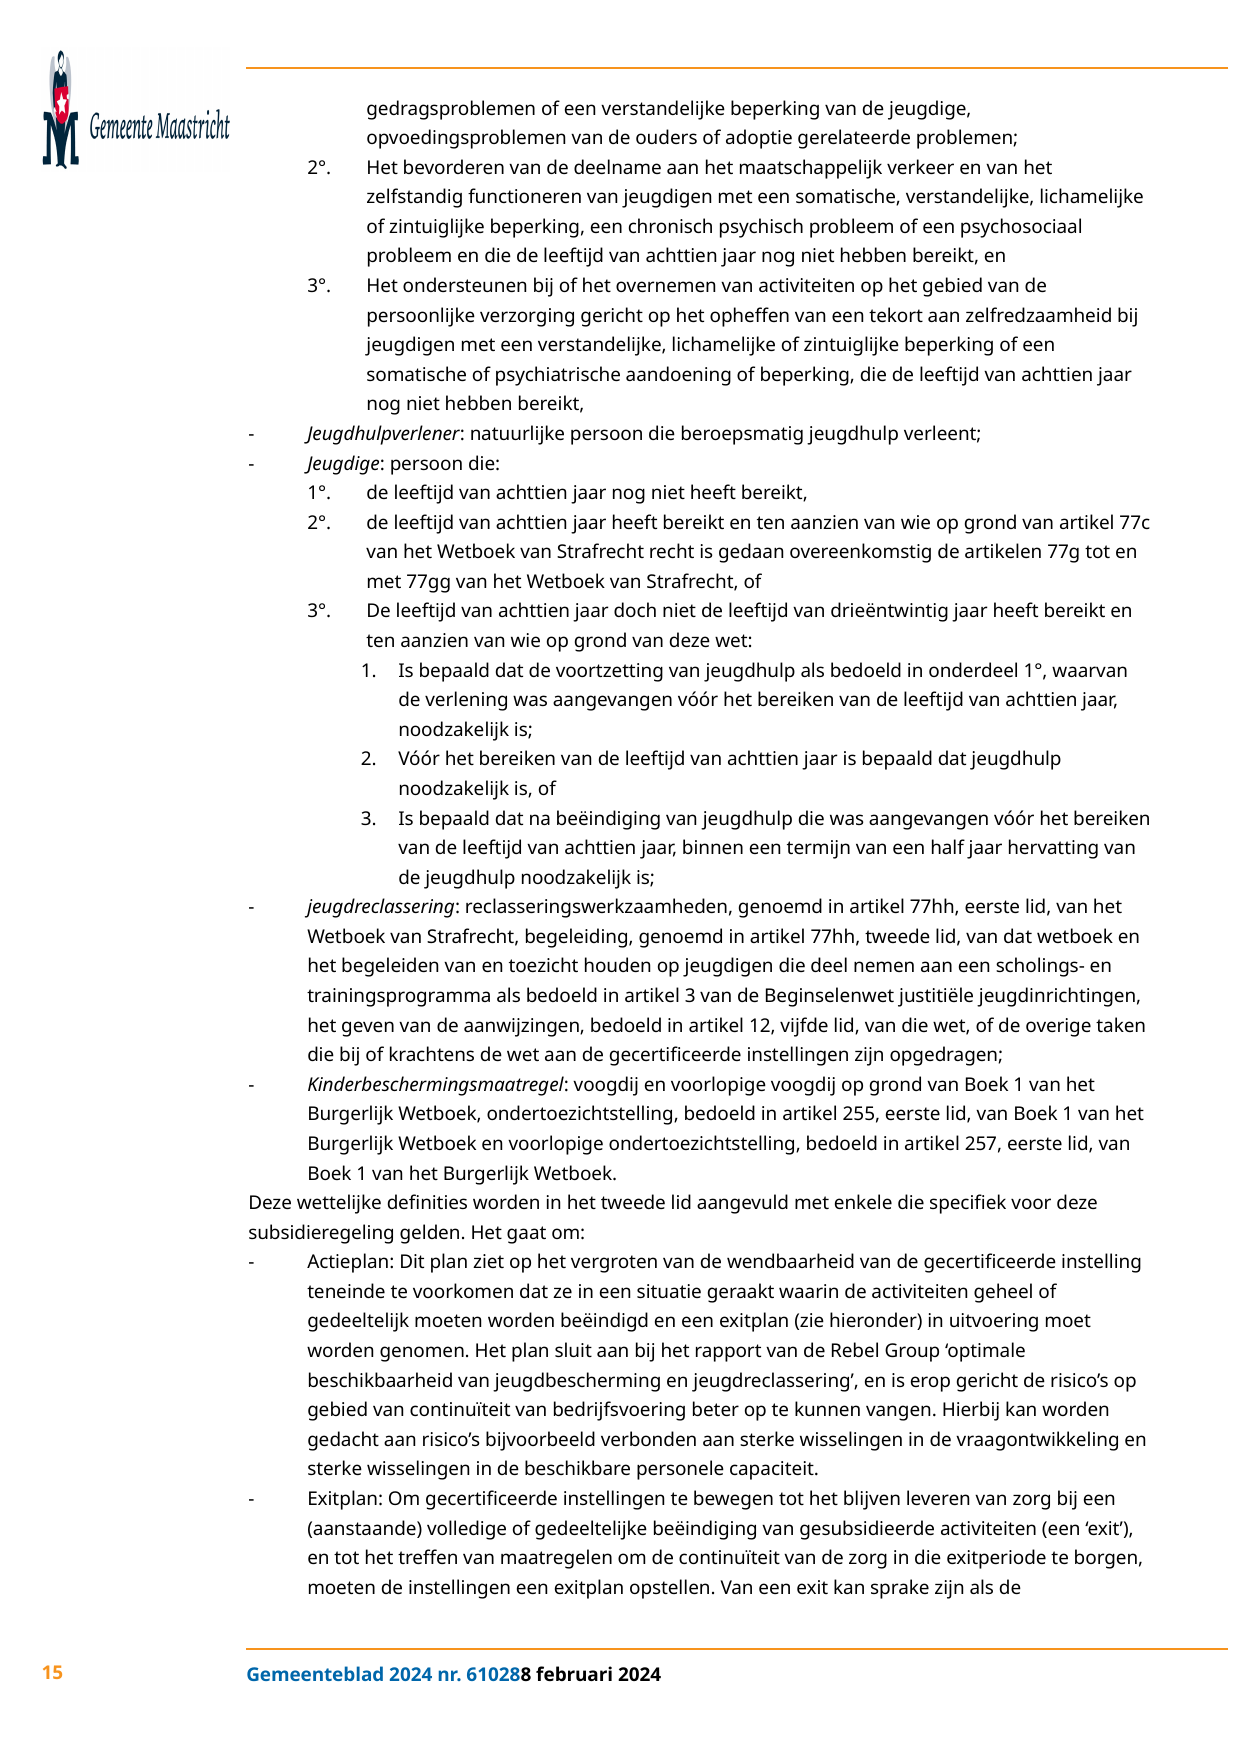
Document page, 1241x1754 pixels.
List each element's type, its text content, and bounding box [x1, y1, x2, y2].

list Vóór het bereiken van de leeftijd van achttien jaar is bepaald dat jeugdhulp noodzakelijk is, of [361, 746, 1152, 801]
list Het bevorderen van de deelname aan het maatschappelijk verkeer en van het zelfstandig functioneren van jeugdigen met een somatische, verstandelijke, lichamelijke of zintuiglijke beperking, een chronisch psychisch probleem of een psychosociaal probleem en die de leeftijd van achttien jaar nog niet hebben bereikt, en [307, 154, 1152, 268]
list Exitplan: Om gecertificeerde instellingen te bewegen tot het blijven leveren van zorg bij een (aanstaande) volledige of gedeeltelijke beëindiging van gesubsidieerde activiteiten (een ‘exit’), en tot het treffen van maatregelen om de continuïteit van de zorg in die exitperiode te borgen, moeten de instellingen een exitplan opstellen. Van een exit kan sprake zijn als de [248, 1485, 1152, 1600]
list Is bepaald dat na beëindiging van jeugdhulp die was aangevangen vóór het bereiken van de leeftijd van achttien jaar, binnen een termijn van een half jaar hervatting van de jeugdhulp noodzakelijk is; [361, 805, 1152, 890]
list Het ondersteunen bij of het overnemen van activiteiten op het gebied van de persoonlijke verzorging gericht op het opheffen van een tekort aan zelfredzaamheid bij jeugdigen met een verstandelijke, lichamelijke of zintuiglijke beperking of een somatische of psychiatrische aandoening of beperking, die de leeftijd van achttien jaar nog niet hebben bereikt, [307, 272, 1152, 416]
picture [41, 47, 231, 172]
list Is bepaald dat de voortzetting van jeugdhulp als bedoeld in onderdeel 1°, waarvan de verlening was aangevangen vóór het bereiken van de leeftijd van achttien jaar, noodzakelijk is; [361, 657, 1152, 742]
list de leeftijd van achttien jaar heeft bereikt en ten aanzien van wie op grond van artikel 77c van het Wetboek van Strafrecht recht is gedaan overeenkomstig de artikelen 77g tot en met 77gg van het Wetboek van Strafrecht, of [307, 509, 1152, 594]
list gedragsproblemen of een verstandelijke beperking van de jeugdige, opvoedingsproblemen van de ouders of adoptie gerelateerde problemen; [307, 95, 1152, 150]
list Jeugdige: persoon die: [248, 450, 1152, 476]
list Jeugdhulpverlener: natuurlijke persoon die beroepsmatig jeugdhulp verleent; [248, 420, 1152, 446]
list Kinderbeschermingsmaatregel: voogdij en voorlopige voogdij op grond van Boek 1 van het Burgerlijk Wetboek, ondertoezichtstelling, bedoeld in artikel 255, eerste lid, van Boek 1 van het Burgerlijk Wetboek en voorlopige ondertoezichtstelling, bedoeld in artikel 257, eerste lid, van Boek 1 van het Burgerlijk Wetboek. [248, 1071, 1152, 1186]
text Deze wettelijke definities worden in het tweede lid aangevuld met enkele die specifiek voor deze subsidieregeling gelden. Het gaat om: [248, 1189, 1152, 1245]
list Actieplan: Dit plan ziet op het vergroten van de wendbaarheid van de gecertificeerde instelling teneinde te voorkomen dat ze in een situatie geraakt waarin de activiteiten geheel of gedeeltelijk moeten worden beëindigd en een exitplan (zie hieronder) in uitvoering moet worden genomen. Het plan sluit aan bij het rapport van de Rebel Group ‘optimale beschikbaarheid van jeugdbescherming en jeugdreclassering’, en is erop gericht de risico’s op gebied van continuïteit van bedrijfsvoering beter op te kunnen vangen. Hierbij kan worden gedacht aan risico’s bijvoorbeeld verbonden aan sterke wisselingen in de vraagontwikkeling en sterke wisselingen in de beschikbare personele capaciteit. [248, 1248, 1152, 1481]
list de leeftijd van achttien jaar nog niet heeft bereikt, [307, 479, 1152, 505]
list jeugdreclassering: reclasseringswerkzaamheden, genoemd in artikel 77hh, eerste lid, van het Wetboek van Strafrecht, begeleiding, genoemd in artikel 77hh, tweede lid, van dat wetboek en het begeleiden van en toezicht houden op jeugdigen die deel nemen aan een scholings- en trainingsprogramma als bedoeld in artikel 3 van de Beginselenwet justitiële jeugdinrichtingen, het geven van de aanwijzingen, bedoeld in artikel 12, vijfde lid, van die wet, of de overige taken die bij of krachtens de wet aan de gecertificeerde instellingen zijn opgedragen; [248, 893, 1152, 1067]
list De leeftijd van achttien jaar doch niet de leeftijd van drieëntwintig jaar heeft bereikt en ten aanzien van wie op grond van deze wet: [307, 598, 1152, 653]
